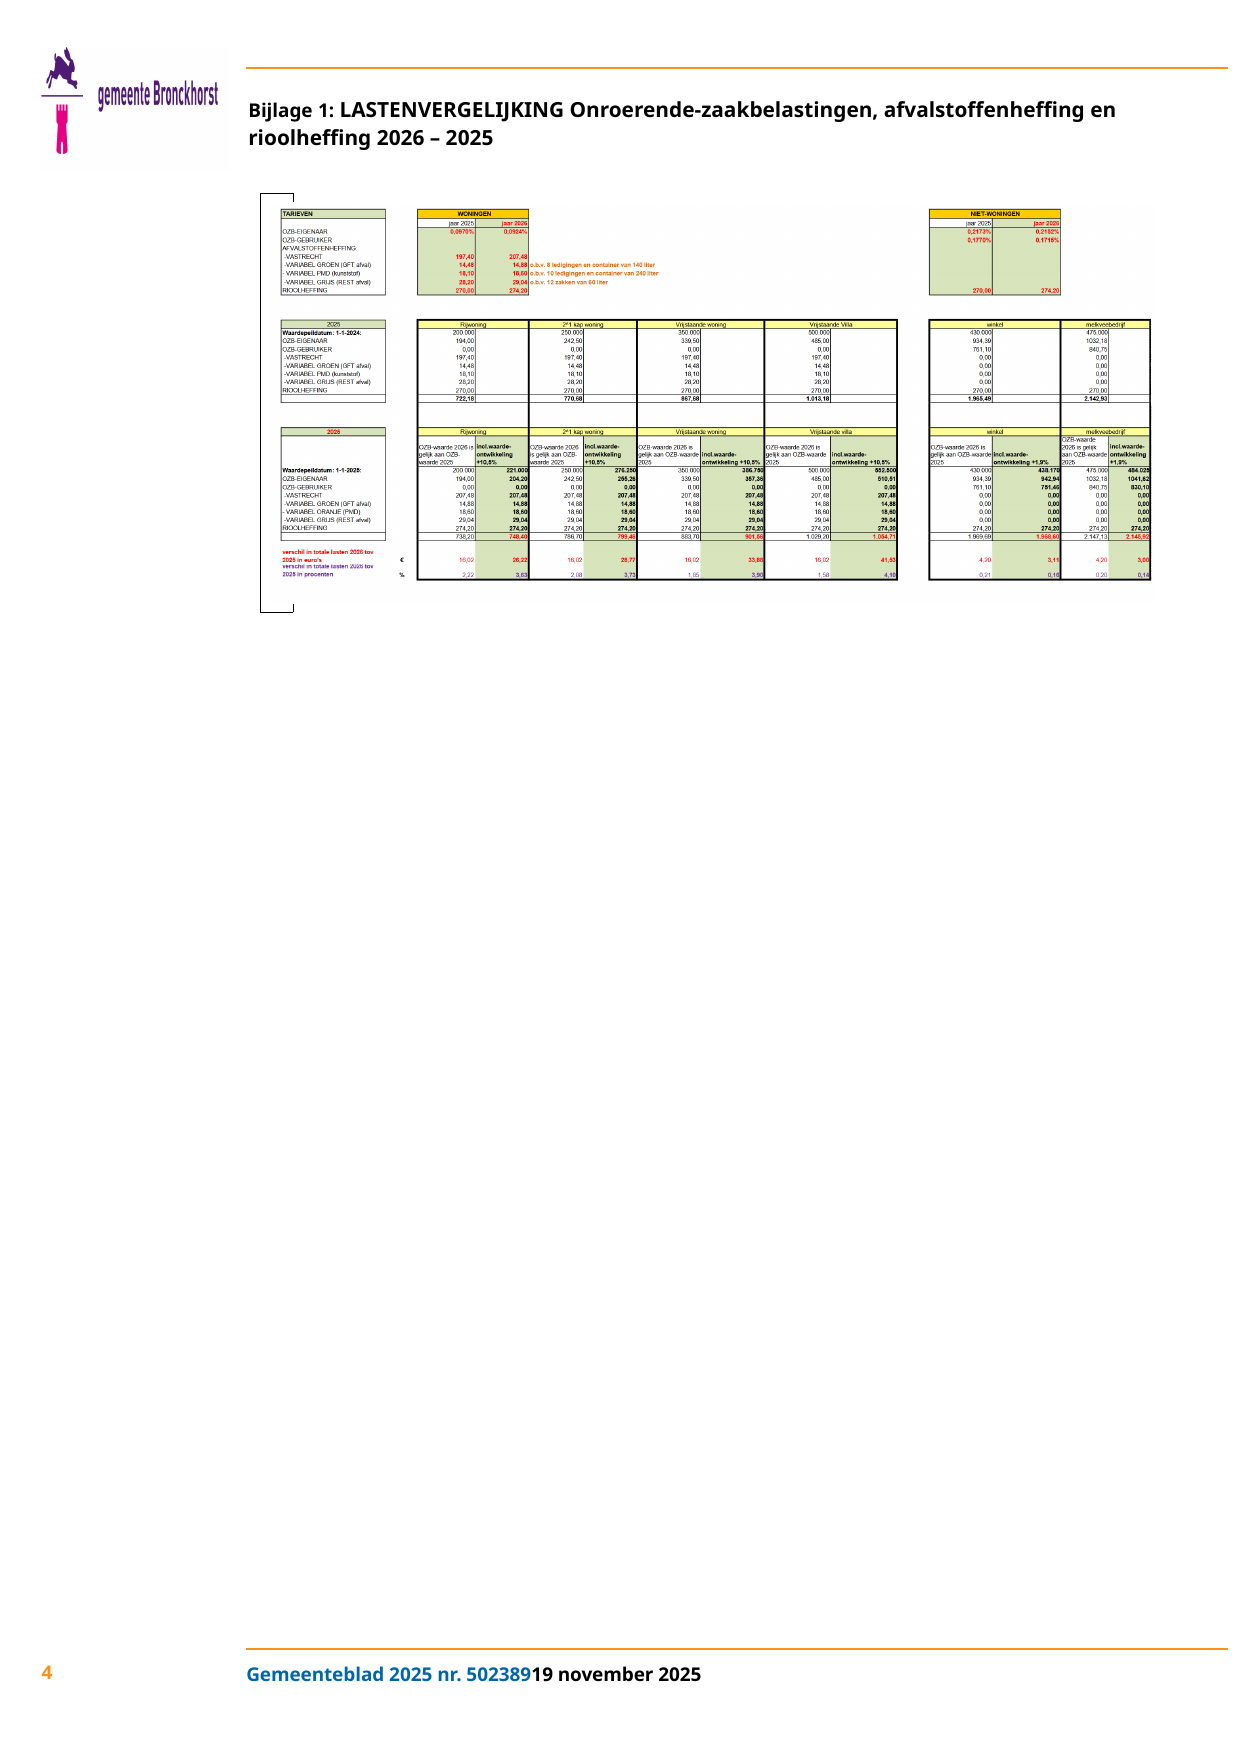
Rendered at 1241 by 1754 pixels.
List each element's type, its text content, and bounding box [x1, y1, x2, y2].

picture [41, 47, 231, 172]
picture [268, 202, 1155, 604]
text Bijlage 1: LASTENVERGELIJKING Onroerende-zaakbelastingen, afvalstoffenheffing en rioolheffing 2026 – 2025 [248, 95, 1152, 152]
